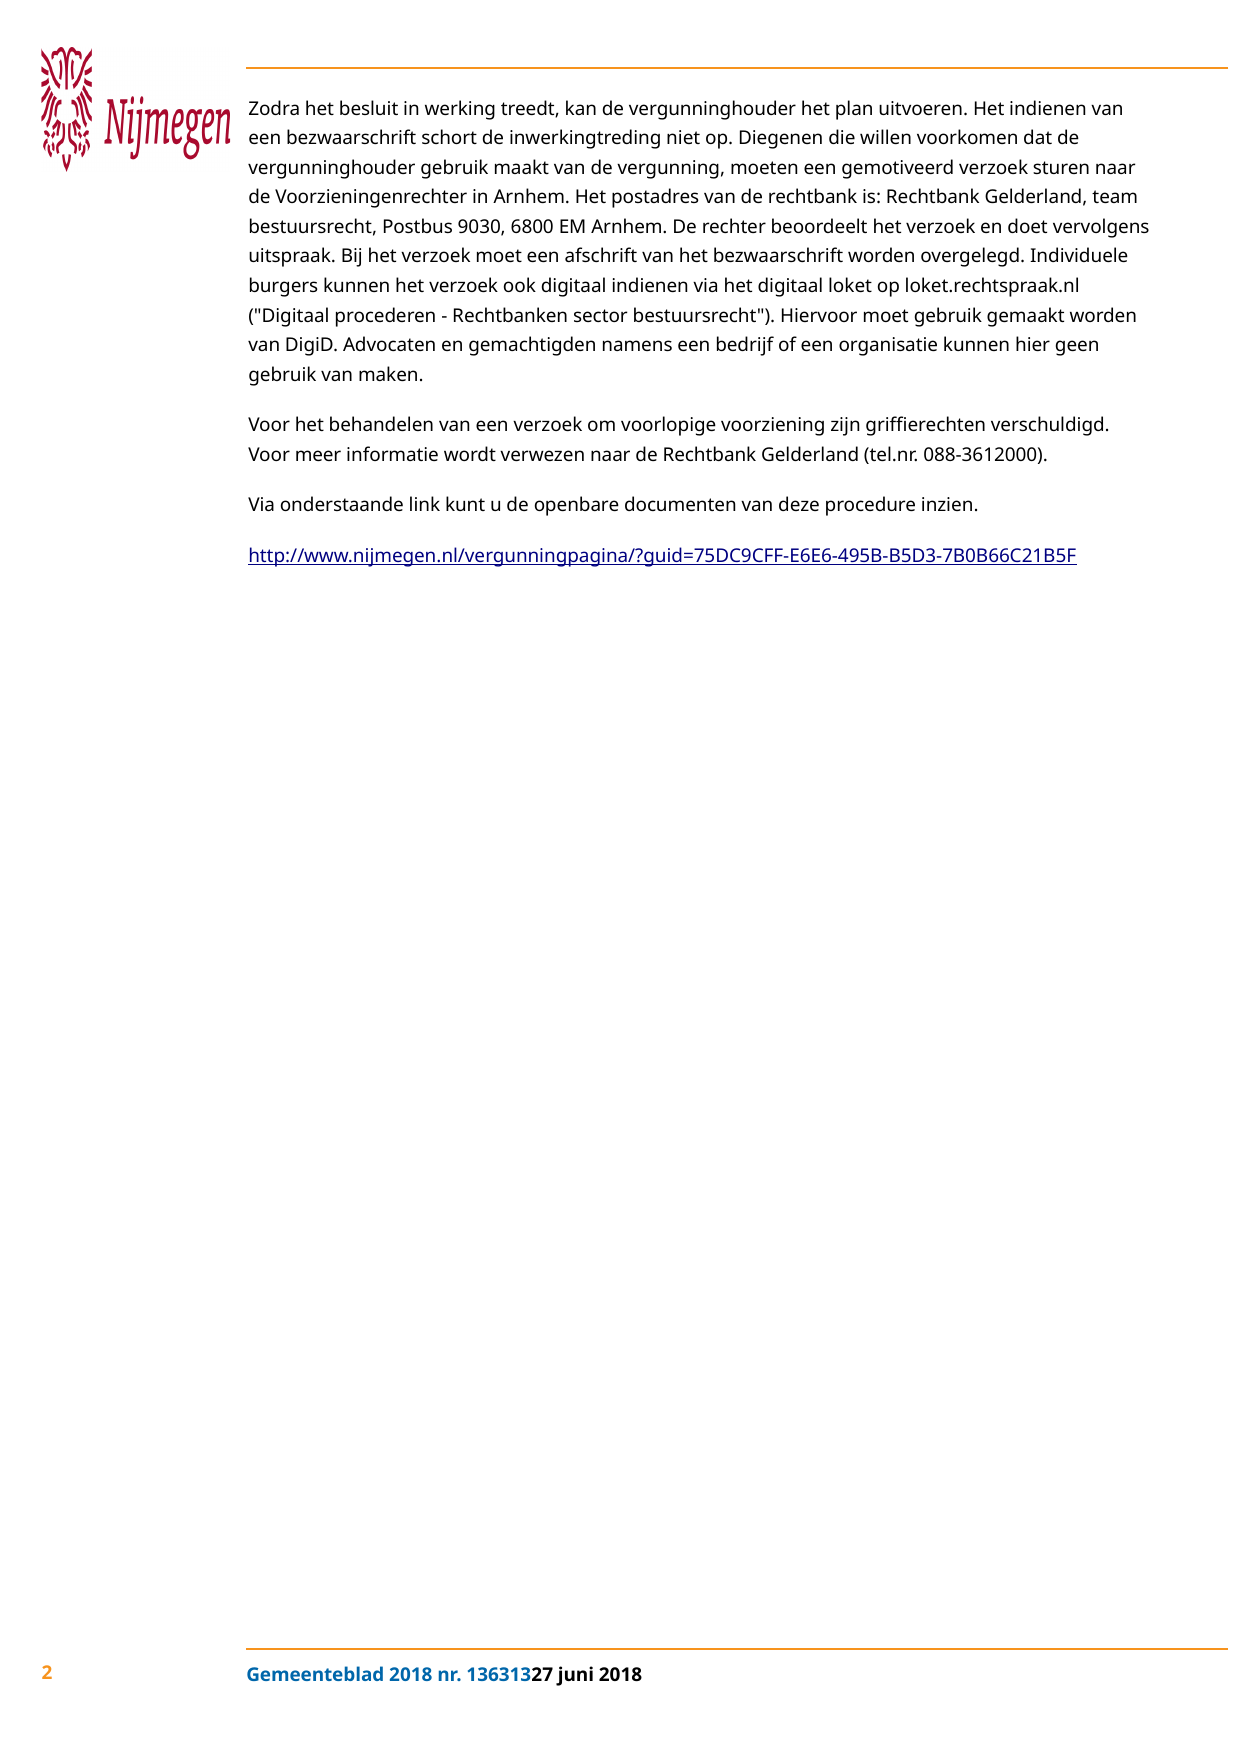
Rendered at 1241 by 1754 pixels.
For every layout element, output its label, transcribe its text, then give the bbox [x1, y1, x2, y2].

text Voor het behandelen van een verzoek om voorlopige voorziening zijn griffierechten verschuldigd. Voor meer informatie wordt verwezen naar de Rechtbank Gelderland (tel.nr. 088-3612000). [248, 411, 1152, 467]
text http://www.nijmegen.nl/vergunningpagina/?guid=75DC9CFF-E6E6-495B-B5D3-7B0B66C21B5F [248, 542, 1152, 568]
text Via onderstaande link kunt u de openbare documenten van deze procedure inzien. [248, 491, 1152, 517]
picture [41, 47, 231, 172]
text Zodra het besluit in werking treedt, kan de vergunninghouder het plan uitvoeren. Het indienen van een bezwaarschrift schort de inwerkingtreding niet op. Diegenen die willen voorkomen dat de vergunninghouder gebruik maakt van de vergunning, moeten een gemotiveerd verzoek sturen naar de Voorzieningenrechter in Arnhem. Het postadres van de rechtbank is: Rechtbank Gelderland, team bestuursrecht, Postbus 9030, 6800 EM Arnhem. De rechter beoordeelt het verzoek en doet vervolgens uitspraak. Bij het verzoek moet een afschrift van het bezwaarschrift worden overgelegd. Individuele burgers kunnen het verzoek ook digitaal indienen via het digitaal loket op loket.rechtspraak.nl ("Digitaal procederen - Rechtbanken sector bestuursrecht"). Hiervoor moet gebruik gemaakt worden van DigiD. Advocaten en gemachtigden namens een bedrijf of een organisatie kunnen hier geen gebruik van maken. [248, 95, 1152, 387]
